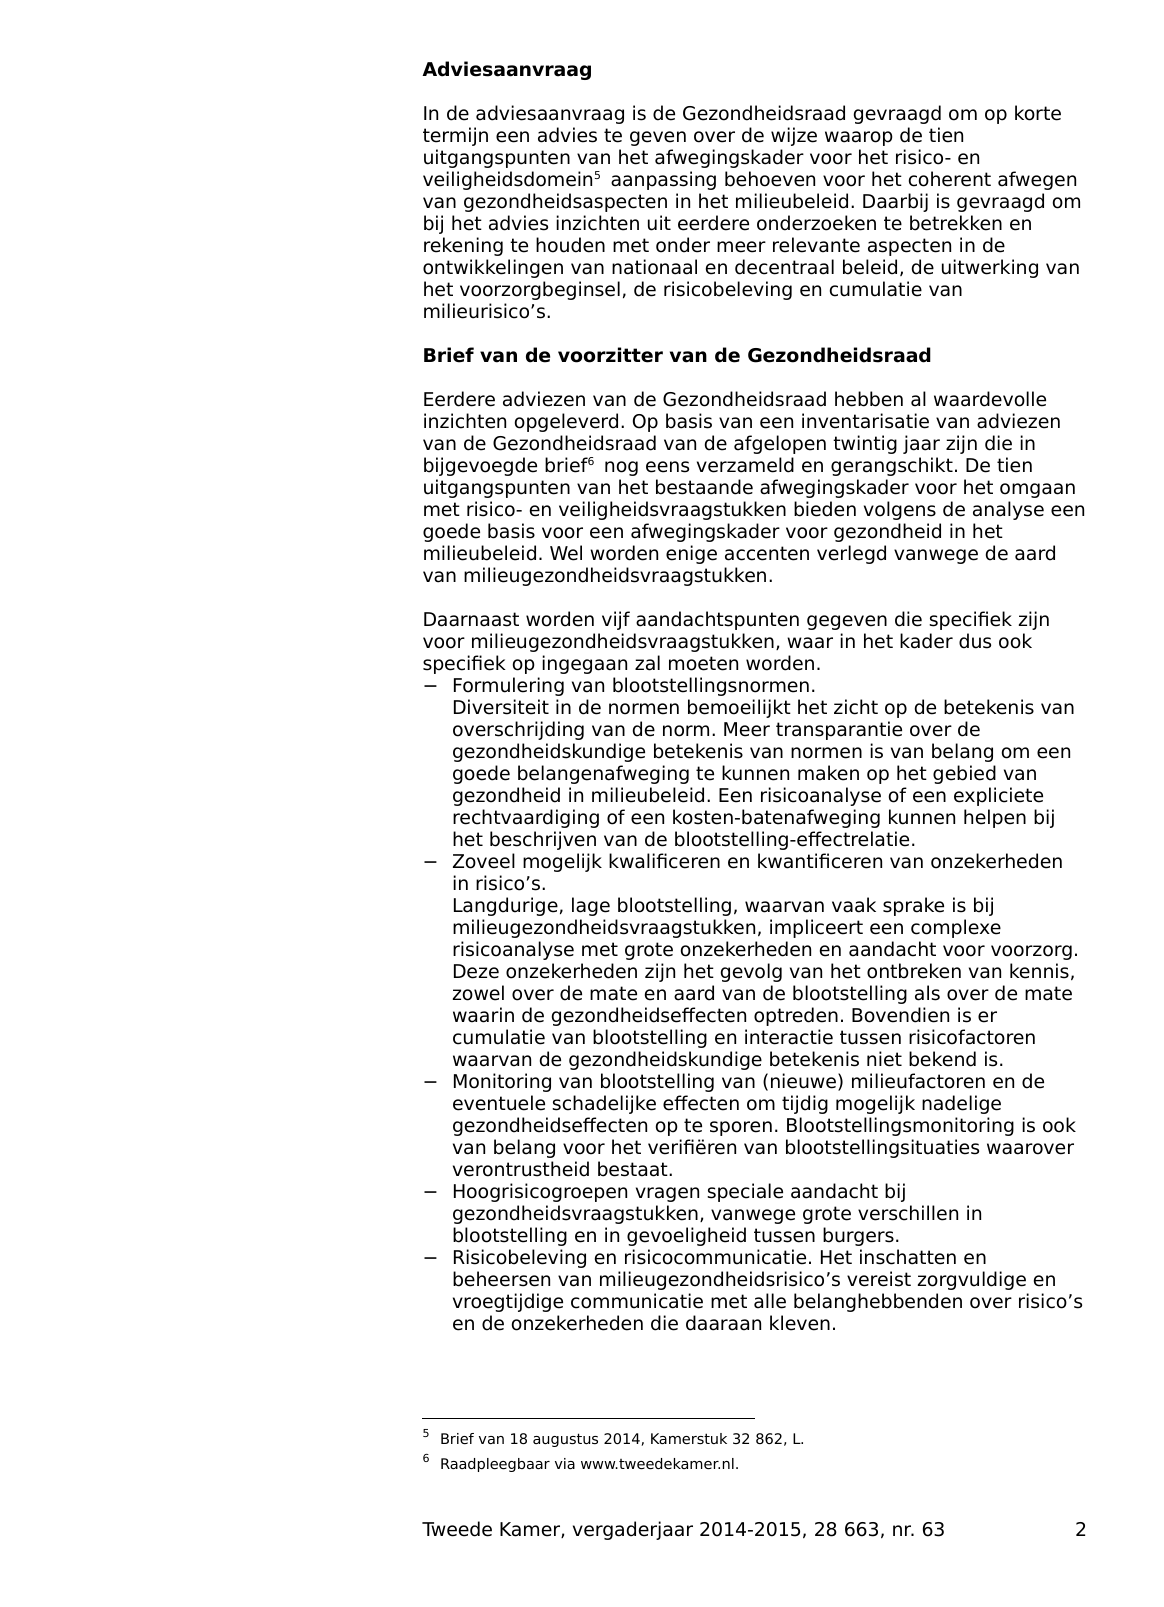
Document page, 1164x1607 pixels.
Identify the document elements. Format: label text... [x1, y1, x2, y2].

text − Risicobeleving en risicocommunicatie. Het inschatten en beheersen van milieugezondheidsrisico’s vereist zorgvuldige en vroegtijdige communicatie met alle belanghebbenden over risico’s en de onzekerheden die daaraan kleven. [422, 1247, 1087, 1335]
text Raadpleegbaar via www.tweedekamer.nl. [422, 1452, 1087, 1474]
text − Formulering van blootstellingsnormen. [422, 675, 1087, 697]
text In de adviesaanvraag is de Gezondheidsraad gevraagd om op korte termijn een advies te geven over de wijze waarop de tien uitgangspunten van het afwegingskader voor het risico- en veiligheidsdomein aanpassing behoeven voor het coherent afwegen van gezondheidsaspecten in het milieubeleid. Daarbij is gevraagd om bij het advies inzichten uit eerdere onderzoeken te betrekken en rekening te houden met onder meer relevante aspecten in de ontwikkelingen van nationaal en decentraal beleid, de uitwerking van het voorzorgbeginsel, de risicobeleving en cumulatie van milieurisico’s. [422, 103, 1087, 323]
subtitle Brief van de voorzitter van de Gezondheidsraad [422, 345, 1087, 367]
text Langdurige, lage blootstelling, waarvan vaak sprake is bij milieugezondheidsvraagstukken, impliceert een complexe risicoanalyse met grote onzekerheden en aandacht voor voorzorg. Deze onzekerheden zijn het gevolg van het ontbreken van kennis, zowel over de mate en aard van de blootstelling als over de mate waarin de gezondheidseffecten optreden. Bovendien is er cumulatie van blootstelling en interactie tussen risicofactoren waarvan de gezondheidskundige betekenis niet bekend is. [452, 895, 1087, 1071]
text Diversiteit in de normen bemoeilijkt het zicht op de betekenis van overschrijding van de norm. Meer transparantie over de gezondheidskundige betekenis van normen is van belang om een goede belangenafweging te kunnen maken op het gebied van gezondheid in milieubeleid. Een risicoanalyse of een expliciete rechtvaardiging of een kosten-batenafweging kunnen helpen bij het beschrijven van de blootstelling-effectrelatie. [452, 697, 1087, 851]
text − Zoveel mogelijk kwalificeren en kwantificeren van onzekerheden in risico’s. [422, 851, 1087, 895]
text Brief van 18 augustus 2014, Kamerstuk 32 862, L. [422, 1427, 1087, 1449]
text Daarnaast worden vijf aandachtspunten gegeven die specifiek zijn voor milieugezondheidsvraagstukken, waar in het kader dus ook specifiek op ingegaan zal moeten worden. [422, 609, 1087, 675]
text − Monitoring van blootstelling van (nieuwe) milieufactoren en de eventuele schadelijke effecten om tijdig mogelijk nadelige gezondheidseffecten op te sporen. Blootstellingsmonitoring is ook van belang voor het verifiëren van blootstellingsituaties waarover verontrustheid bestaat. [422, 1071, 1087, 1181]
subtitle Adviesaanvraag [422, 59, 1087, 81]
text Eerdere adviezen van de Gezondheidsraad hebben al waardevolle inzichten opgeleverd. Op basis van een inventarisatie van adviezen van de Gezondheidsraad van de afgelopen twintig jaar zijn die in bijgevoegde brief nog eens verzameld en gerangschikt. De tien uitgangspunten van het bestaande afwegingskader voor het omgaan met risico- en veiligheidsvraagstukken bieden volgens de analyse een goede basis voor een afwegingskader voor gezondheid in het milieubeleid. Wel worden enige accenten verlegd vanwege de aard van milieugezondheidsvraagstukken. [422, 389, 1087, 587]
text − Hoogrisicogroepen vragen speciale aandacht bij gezondheidsvraagstukken, vanwege grote verschillen in blootstelling en in gevoeligheid tussen burgers. [422, 1181, 1087, 1247]
